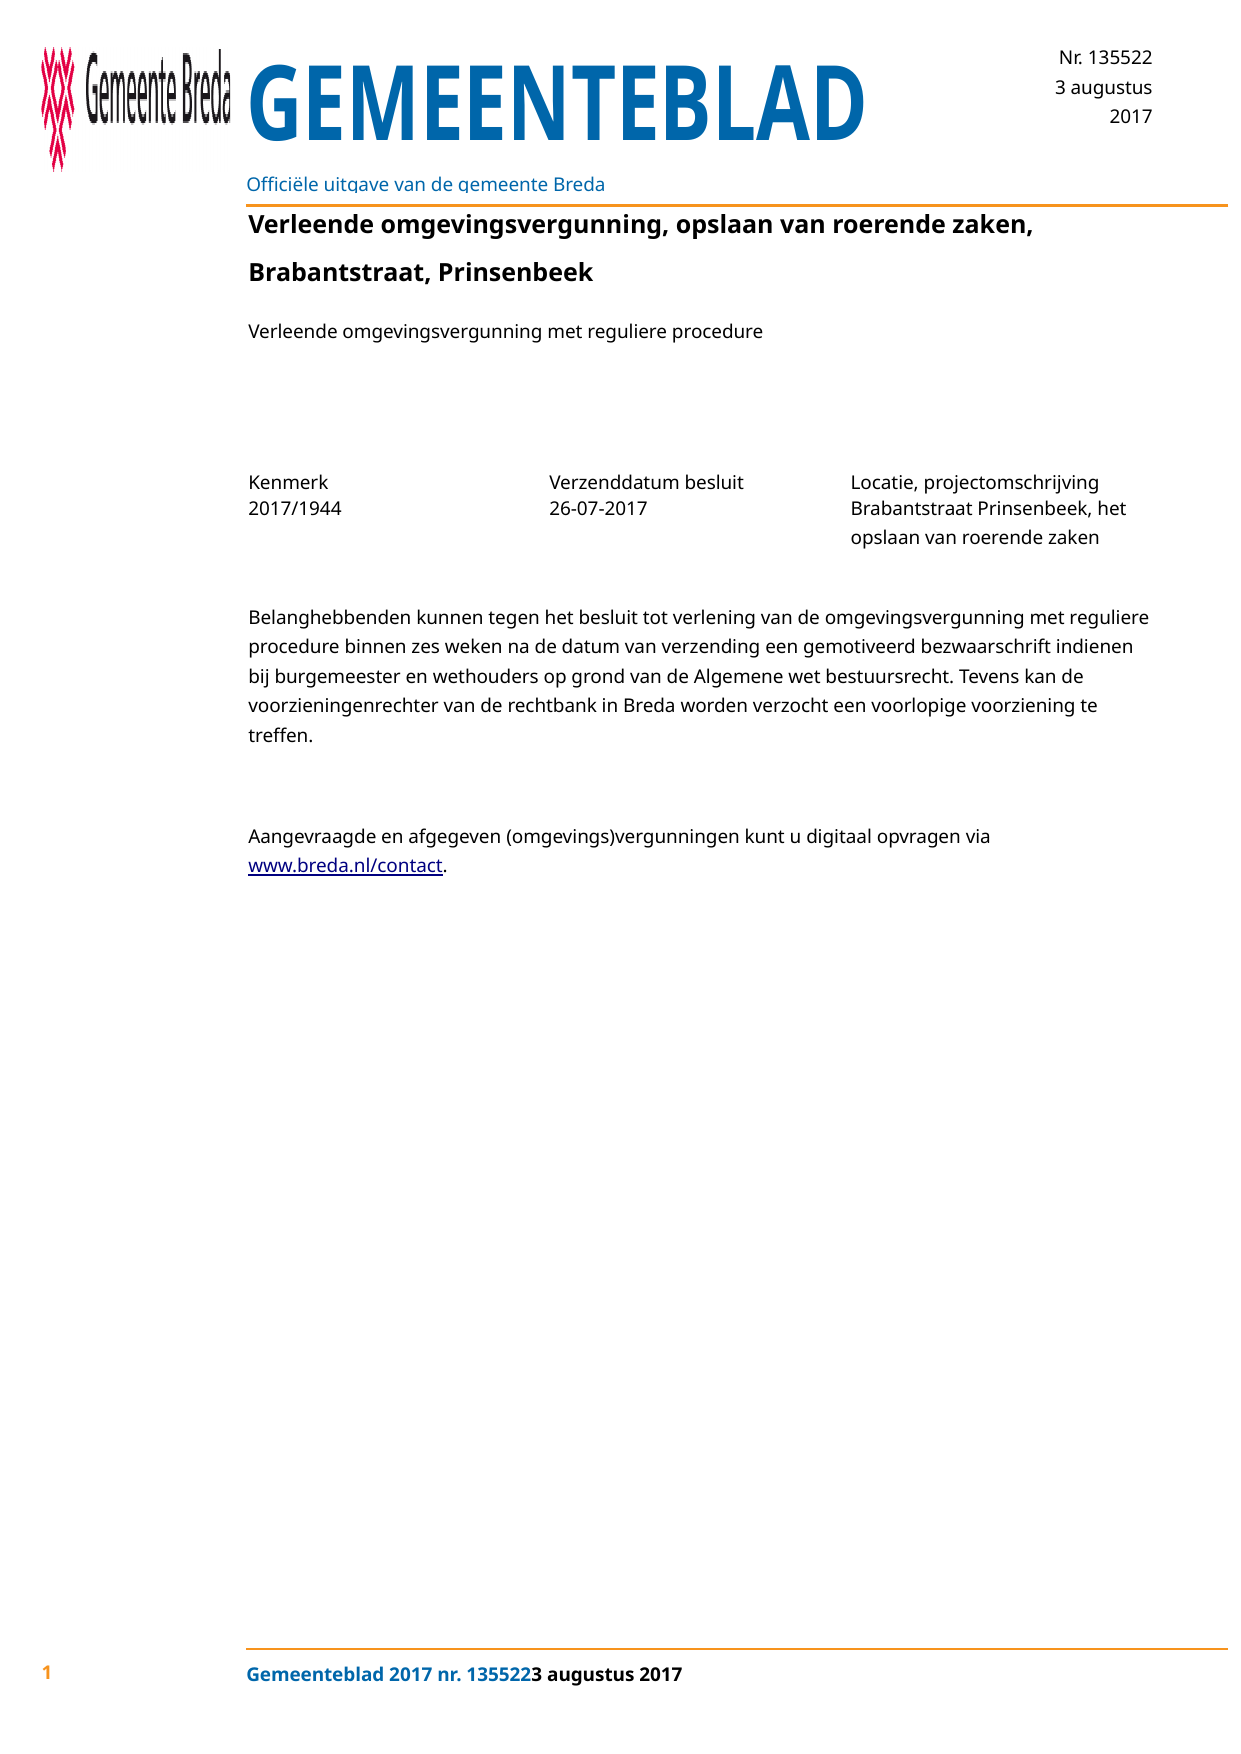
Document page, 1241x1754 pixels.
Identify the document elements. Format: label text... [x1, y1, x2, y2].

text Aangevraagde en afgegeven (omgevings)vergunningen kunt u digitaal opvragen via www.breda.nl/contact. [248, 823, 1152, 878]
picture [41, 47, 231, 172]
table_header Locatie, projectomschrijving [850, 469, 1152, 495]
text Verleende omgevingsvergunning met reguliere procedure [248, 318, 1152, 344]
table_cell Brabantstraat Prinsenbeek, het opslaan van roerende zaken [850, 495, 1152, 550]
table_cell 2017/1944 [248, 495, 549, 550]
text Belanghebbenden kunnen tegen het besluit tot verlening van de omgevingsvergunning met reguliere procedure binnen zes weken na de datum van verzending een gemotiveerd bezwaarschrift indienen bij burgemeester en wethouders op grond van de Algemene wet bestuursrecht. Tevens kan de voorzieningenrechter van de rechtbank in Breda worden verzocht een voorlopige voorziening te treffen. [248, 604, 1152, 748]
table_cell 26-07-2017 [549, 495, 850, 550]
text Verleende omgevingsvergunning, opslaan van roerende zaken, Brabantstraat, Prinsenbeek [248, 207, 1152, 288]
table_header Kenmerk [248, 469, 549, 495]
table_header Verzenddatum besluit [549, 469, 850, 495]
